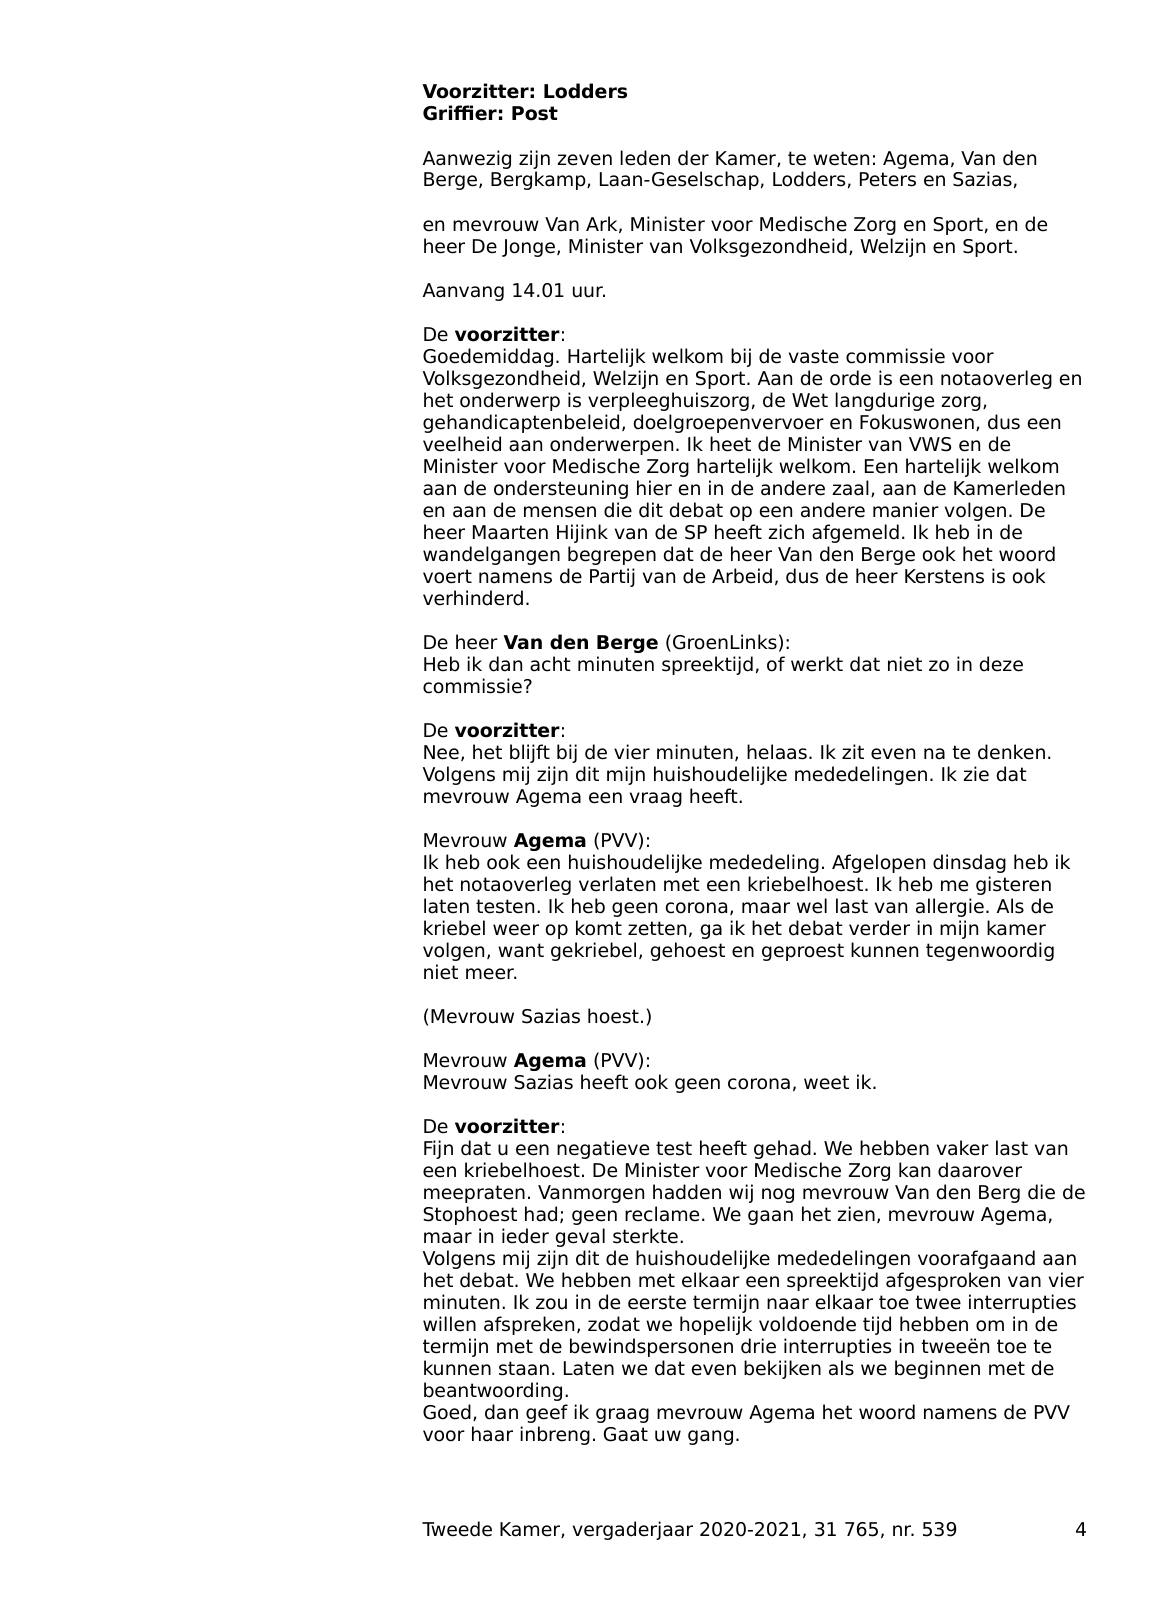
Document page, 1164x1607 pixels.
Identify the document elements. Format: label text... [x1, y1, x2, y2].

text Aanvang 14.01 uur. [422, 280, 1087, 302]
text Heb ik dan acht minuten spreektijd, of werkt dat niet zo in deze commissie? [422, 654, 1087, 698]
text Voorzitter: Lodders [422, 81, 1087, 103]
text Goed, dan geef ik graag mevrouw Agema het woord namens de PVV voor haar inbreng. Gaat uw gang. [422, 1402, 1087, 1446]
text De voorzitter: [422, 1116, 1087, 1138]
text De voorzitter: [422, 720, 1087, 742]
text Volgens mij zijn dit de huishoudelijke mededelingen voorafgaand aan het debat. We hebben met elkaar een spreektijd afgesproken van vier minuten. Ik zou in de eerste termijn naar elkaar toe twee interrupties willen afspreken, zodat we hopelijk voldoende tijd hebben om in de termijn met de bewindspersonen drie interrupties in tweeën toe te kunnen staan. Laten we dat even bekijken als we beginnen met de beantwoording. [422, 1248, 1087, 1402]
text (Mevrouw Sazias hoest.) [422, 1006, 1087, 1028]
text Goedemiddag. Hartelijk welkom bij de vaste commissie voor Volksgezondheid, Welzijn en Sport. Aan de orde is een notaoverleg en het onderwerp is verpleeghuiszorg, de Wet langdurige zorg, gehandicaptenbeleid, doelgroepenvervoer en Fokuswonen, dus een veelheid aan onderwerpen. Ik heet de Minister van VWS en de Minister voor Medische Zorg hartelijk welkom. Een hartelijk welkom aan de ondersteuning hier en in de andere zaal, aan de Kamerleden en aan de mensen die dit debat op een andere manier volgen. De heer Maarten Hijink van de SP heeft zich afgemeld. Ik heb in de wandelgangen begrepen dat de heer Van den Berge ook het woord voert namens de Partij van de Arbeid, dus de heer Kerstens is ook verhinderd. [422, 346, 1087, 609]
text Fijn dat u een negatieve test heeft gehad. We hebben vaker last van een kriebelhoest. De Minister voor Medische Zorg kan daarover meepraten. Vanmorgen hadden wij nog mevrouw Van den Berg die de Stophoest had; geen reclame. We gaan het zien, mevrouw Agema, maar in ieder geval sterkte. [422, 1138, 1087, 1248]
text Mevrouw Agema (PVV): [422, 1050, 1087, 1072]
text Ik heb ook een huishoudelijke mededeling. Afgelopen dinsdag heb ik het notaoverleg verlaten met een kriebelhoest. Ik heb me gisteren laten testen. Ik heb geen corona, maar wel last van allergie. Als de kriebel weer op komt zetten, ga ik het debat verder in mijn kamer volgen, want gekriebel, gehoest en geproest kunnen tegenwoordig niet meer. [422, 852, 1087, 984]
text Mevrouw Sazias heeft ook geen corona, weet ik. [422, 1072, 1087, 1094]
text Nee, het blijft bij de vier minuten, helaas. Ik zit even na te denken. Volgens mij zijn dit mijn huishoudelijke mededelingen. Ik zie dat mevrouw Agema een vraag heeft. [422, 742, 1087, 808]
text en mevrouw Van Ark, Minister voor Medische Zorg en Sport, en de heer De Jonge, Minister van Volksgezondheid, Welzijn en Sport. [422, 213, 1087, 257]
text De heer Van den Berge (GroenLinks): [422, 632, 1087, 654]
text Griffier: Post [422, 103, 1087, 125]
text Mevrouw Agema (PVV): [422, 830, 1087, 852]
text Aanwezig zijn zeven leden der Kamer, te weten: Agema, Van den Berge, Bergkamp, Laan-Geselschap, Lodders, Peters en Sazias, [422, 147, 1087, 191]
text De voorzitter: [422, 324, 1087, 346]
